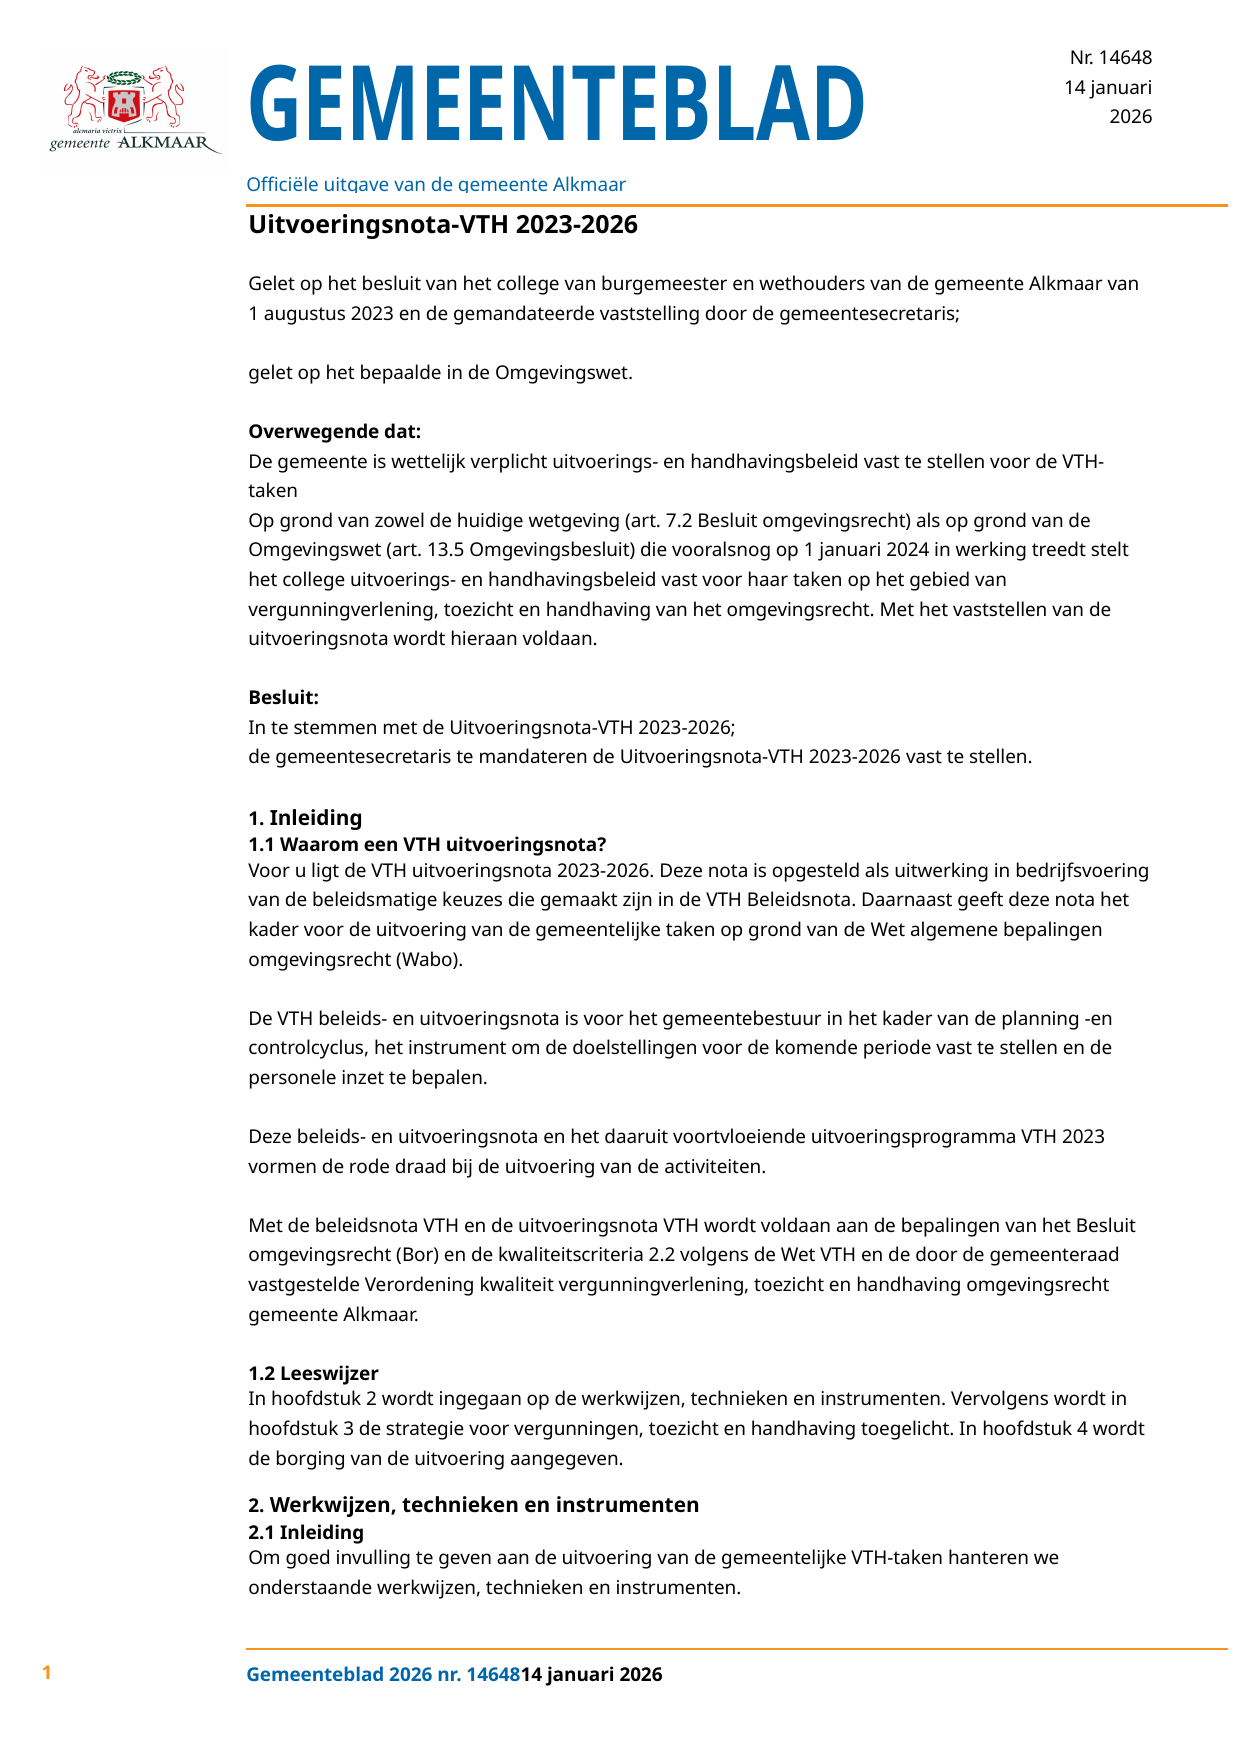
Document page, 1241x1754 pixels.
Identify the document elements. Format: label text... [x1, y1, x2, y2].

text gelet op het bepaalde in de Omgevingswet. [248, 359, 1152, 385]
text Overwegende dat: [248, 418, 1152, 444]
text de gemeentesecretaris te mandateren de Uitvoeringsnota-VTH 2023-2026 vast te stellen. [248, 744, 1152, 769]
text 1. Inleiding [248, 803, 1152, 831]
text Met de beleidsnota VTH en de uitvoeringsnota VTH wordt voldaan aan de bepalingen van het Besluit omgevingsrecht (Bor) en de kwaliteitscriteria 2.2 volgens de Wet VTH en de door de gemeenteraad vastgestelde Verordening kwaliteit vergunningverlening, toezicht en handhaving omgevingsrecht gemeente Alkmaar. [248, 1212, 1152, 1326]
picture [41, 47, 231, 172]
text Besluit: [248, 684, 1152, 710]
text 1.1 Waarom een VTH uitvoeringsnota? [248, 831, 1152, 857]
text Om goed invulling te geven aan de uitvoering van de gemeentelijke VTH-taken hanteren we onderstaande werkwijzen, technieken en instrumenten. [248, 1544, 1152, 1600]
text Op grond van zowel de huidige wetgeving (art. 7.2 Besluit omgevingsrecht) als op grond van de Omgevingswet (art. 13.5 Omgevingsbesluit) die vooralsnog op 1 januari 2024 in werking treedt stelt het college uitvoerings- en handhavingsbeleid vast voor haar taken op het gebied van vergunningverlening, toezicht en handhaving van het omgevingsrecht. Met het vaststellen van de uitvoeringsnota wordt hieraan voldaan. [248, 507, 1152, 651]
text In te stemmen met de Uitvoeringsnota-VTH 2023-2026; [248, 714, 1152, 740]
text In hoofdstuk 2 wordt ingegaan op de werkwijzen, technieken en instrumenten. Vervolgens wordt in hoofdstuk 3 de strategie voor vergunningen, toezicht en handhaving toegelicht. In hoofdstuk 4 wordt de borging van de uitvoering aangegeven. [248, 1386, 1152, 1471]
text De gemeente is wettelijk verplicht uitvoerings- en handhavingsbeleid vast te stellen voor de VTH-taken [248, 448, 1152, 503]
text 2.1 Inleiding [248, 1519, 1152, 1544]
text 1.2 Leeswijzer [248, 1360, 1152, 1386]
text Voor u ligt de VTH uitvoeringsnota 2023-2026. Deze nota is opgesteld als uitwerking in bedrijfsvoering van de beleidsmatige keuzes die gemaakt zijn in de VTH Beleidsnota. Daarnaast geeft deze nota het kader voor de uitvoering van de gemeentelijke taken op grond van de Wet algemene bepalingen omgevingsrecht (Wabo). [248, 857, 1152, 971]
text Gelet op het besluit van het college van burgemeester en wethouders van de gemeente Alkmaar van 1 augustus 2023 en de gemandateerde vaststelling door de gemeentesecretaris; [248, 270, 1152, 326]
text Deze beleids- en uitvoeringsnota en het daaruit voortvloeiende uitvoeringsprogramma VTH 2023 vormen de rode draad bij de uitvoering van de activiteiten. [248, 1123, 1152, 1178]
text 2. Werkwijzen, technieken en instrumenten [248, 1490, 1152, 1519]
text De VTH beleids- en uitvoeringsnota is voor het gemeentebestuur in het kader van de planning -en controlcyclus, het instrument om de doelstellingen voor de komende periode vast te stellen en de personele inzet te bepalen. [248, 1005, 1152, 1090]
text Uitvoeringsnota-VTH 2023-2026 [248, 207, 1152, 241]
